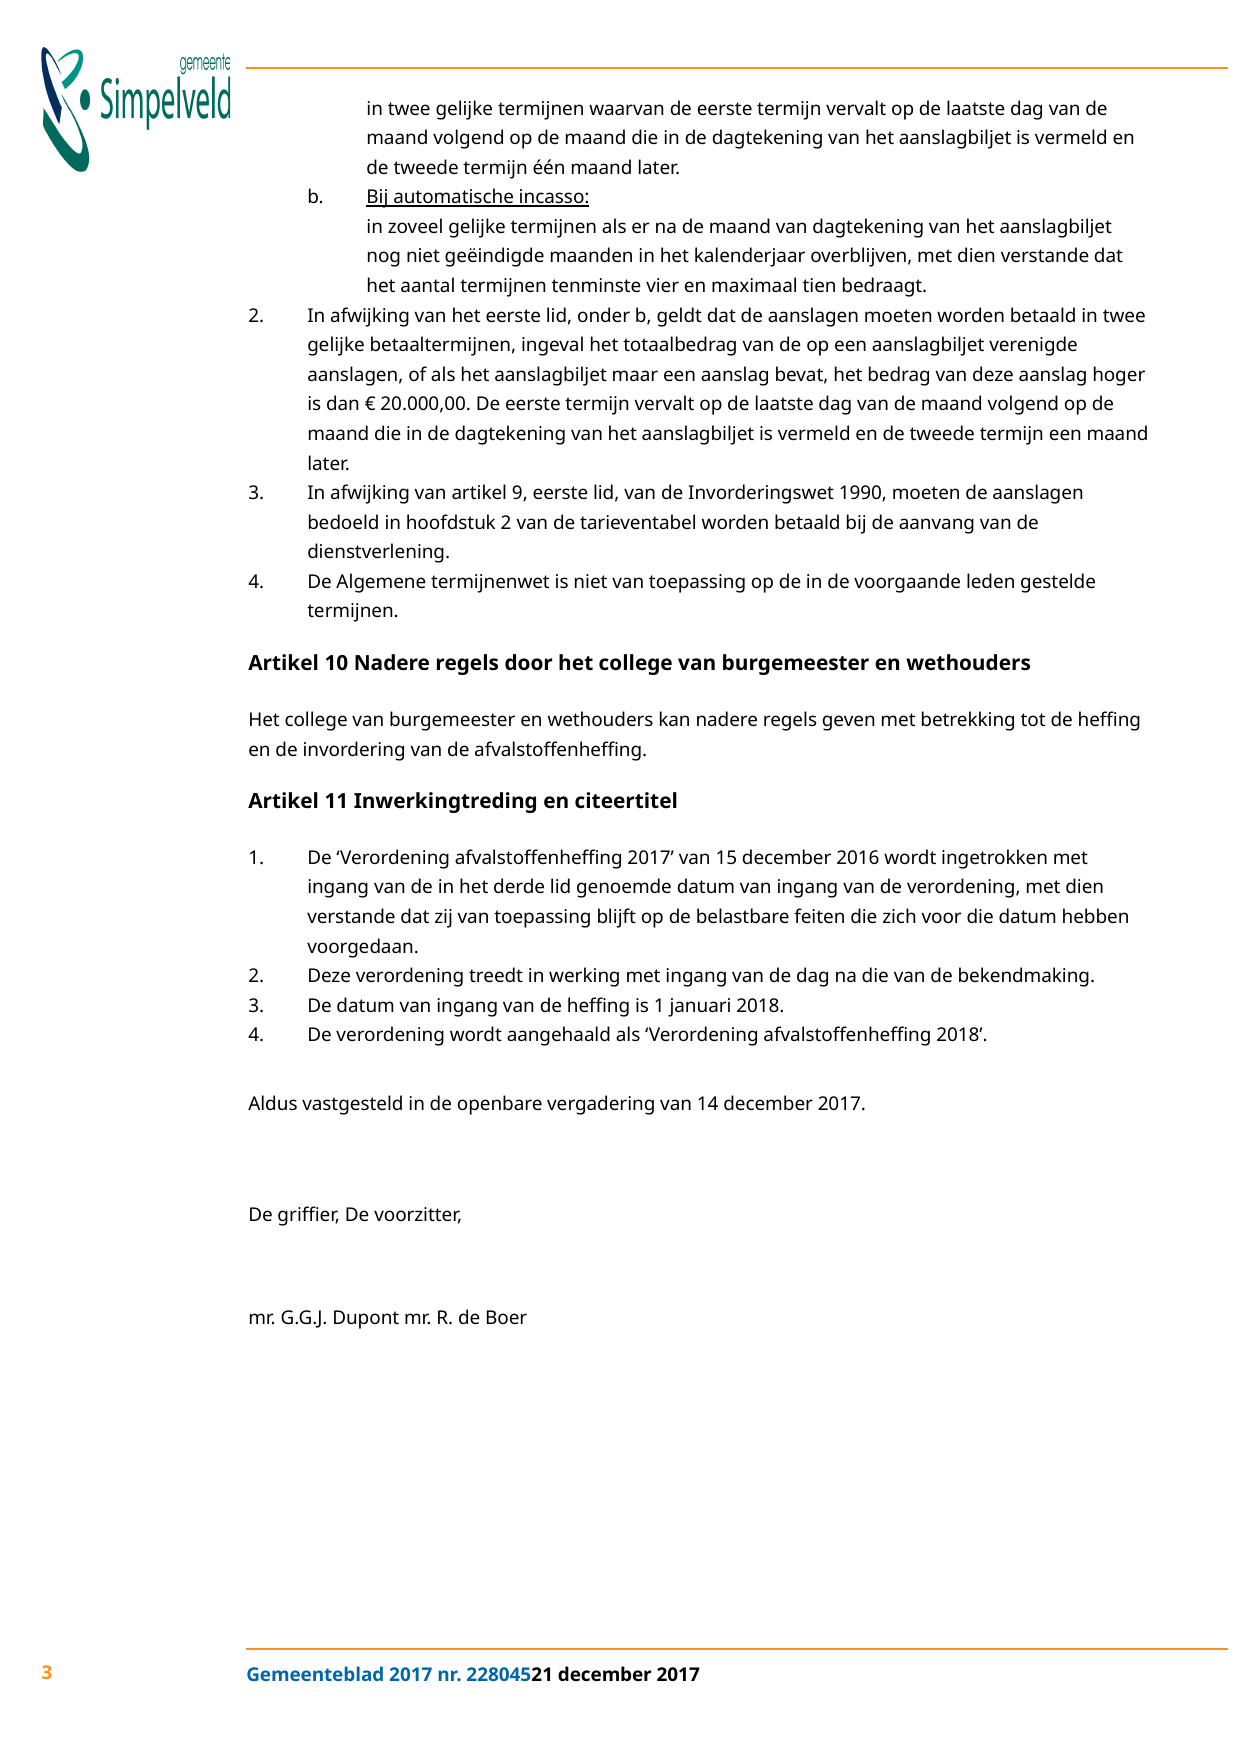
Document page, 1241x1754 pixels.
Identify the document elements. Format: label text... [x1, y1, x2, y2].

text Het college van burgemeester en wethouders kan nadere regels geven met betrekking tot de heffing en de invordering van de afvalstoffenheffing. [248, 706, 1152, 761]
text De griffier, De voorzitter, [248, 1201, 1152, 1227]
list In afwijking van het eerste lid, onder b, geldt dat de aanslagen moeten worden betaald in twee gelijke betaaltermijnen, ingeval het totaalbedrag van de op een aanslagbiljet verenigde aanslagen, of als het aanslagbiljet maar een aanslag bevat, het bedrag van deze aanslag hoger is dan € 20.000,00. De eerste termijn vervalt op de laatste dag van de maand volgend op de maand die in de dagtekening van het aanslagbiljet is vermeld en de tweede termijn een maand later. [248, 302, 1152, 476]
picture [41, 47, 231, 172]
list De ‘Verordening afvalstoffenheffing 2017’ van 15 december 2016 wordt ingetrokken met ingang van de in het derde lid genoemde datum van ingang van de verordening, met dien verstande dat zij van toepassing blijft op de belastbare feiten die zich voor die datum hebben voorgedaan. [248, 844, 1152, 959]
list De verordening wordt aangehaald als ‘Verordening afvalstoffenheffing 2018’. [248, 1022, 1152, 1047]
list De datum van ingang van de heffing is 1 januari 2018. [248, 992, 1152, 1018]
list in zoveel gelijke termijnen als er na de maand van dagtekening van het aanslagbiljet nog niet geëindigde maanden in het kalenderjaar overblijven, met dien verstande dat het aantal termijnen tenminste vier en maximaal tien bedraagt. [307, 213, 1152, 298]
list De Algemene termijnenwet is niet van toepassing op de in de voorgaande leden gestelde termijnen. [248, 568, 1152, 623]
list In afwijking van artikel 9, eerste lid, van de Invorderingswet 1990, moeten de aanslagen bedoeld in hoofdstuk 2 van de tarieventabel worden betaald bij de aanvang van de dienstverlening. [248, 479, 1152, 564]
text mr. G.G.J. Dupont mr. R. de Boer [248, 1304, 1152, 1330]
list Deze verordening treedt in werking met ingang van de dag na die van de bekendmaking. [248, 962, 1152, 988]
list Bij automatische incasso: [307, 183, 1152, 209]
text Aldus vastgesteld in de openbare vergadering van 14 december 2017. [248, 1091, 1152, 1116]
list in twee gelijke termijnen waarvan de eerste termijn vervalt op de laatste dag van de maand volgend op de maand die in de dagtekening van het aanslagbiljet is vermeld en de tweede termijn één maand later. [307, 95, 1152, 180]
text Artikel 11 Inwerkingtreding en citeertitel [248, 786, 1152, 814]
text Artikel 10 Nadere regels door het college van burgemeester en wethouders [248, 648, 1152, 677]
